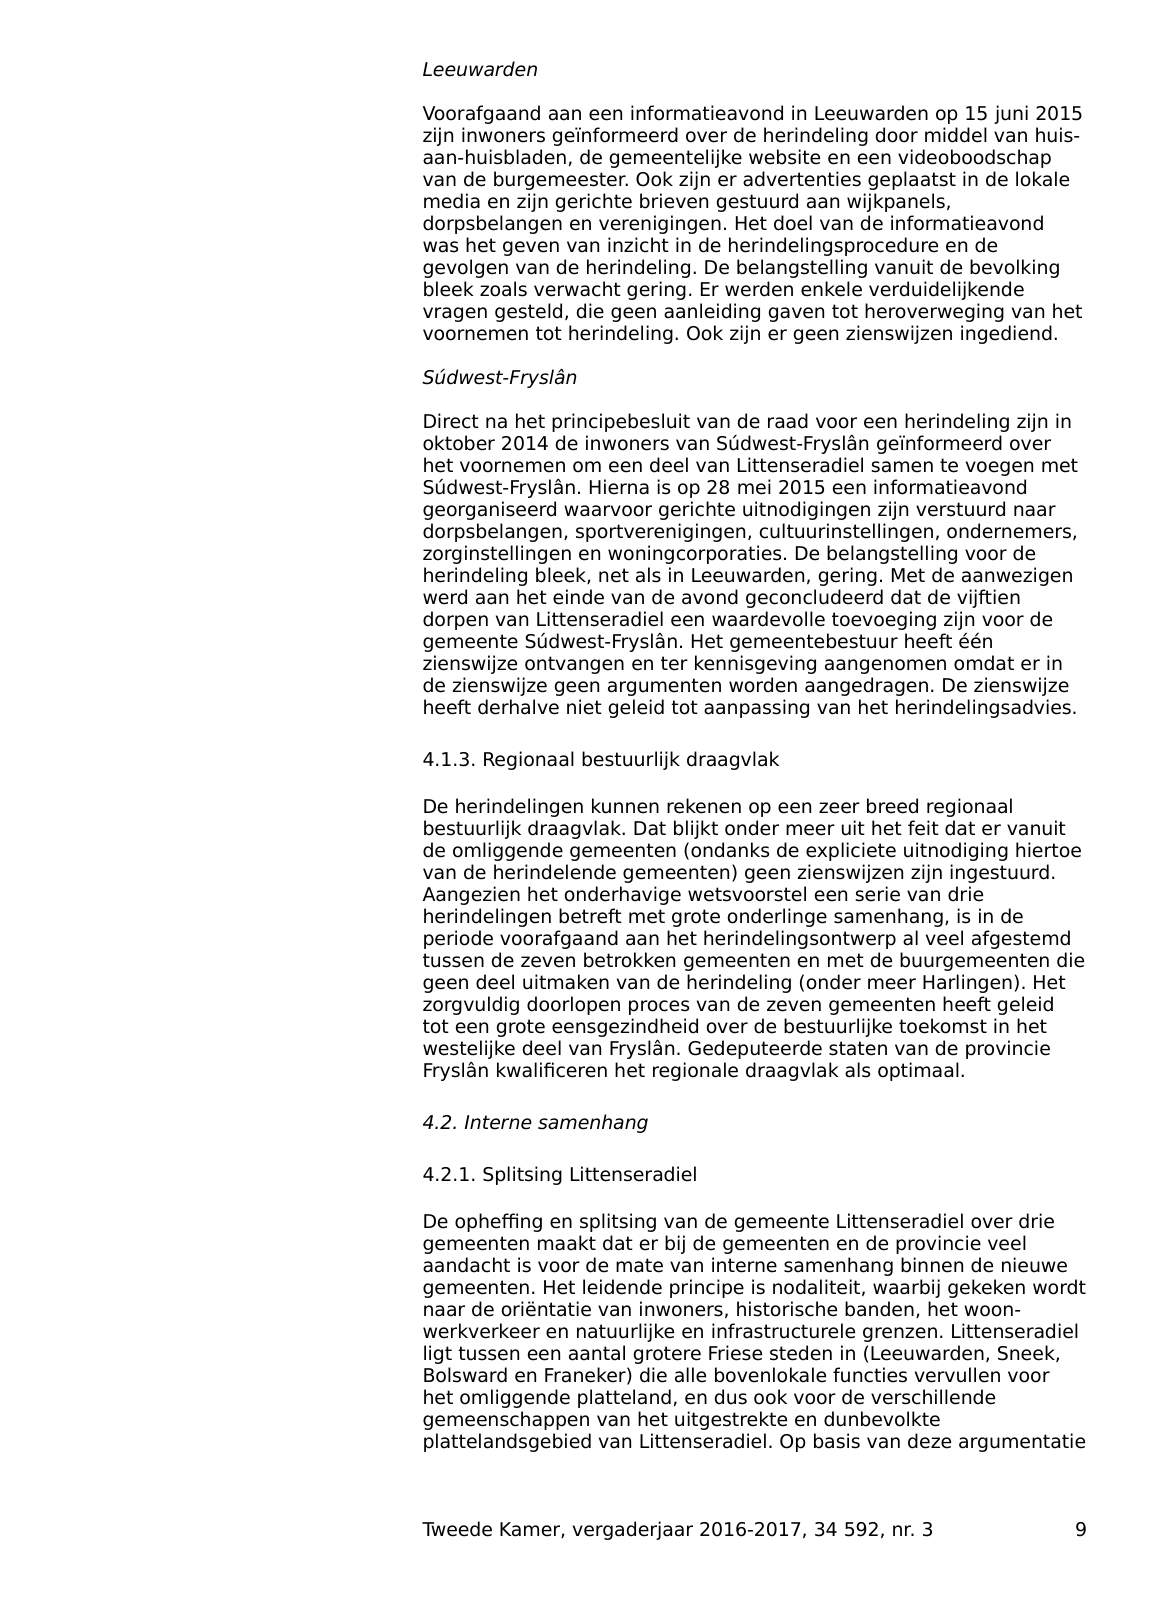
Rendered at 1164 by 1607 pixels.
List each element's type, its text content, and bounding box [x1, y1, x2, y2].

text Voorafgaand aan een informatieavond in Leeuwarden op 15 juni 2015 zijn inwoners geïnformeerd over de herindeling door middel van huis-aan-huisbladen, de gemeentelijke website en een videoboodschap van de burgemeester. Ook zijn er advertenties geplaatst in de lokale media en zijn gerichte brieven gestuurd aan wijkpanels, dorpsbelangen en verenigingen. Het doel van de informatieavond was het geven van inzicht in de herindelingsprocedure en de gevolgen van de herindeling. De belangstelling vanuit de bevolking bleek zoals verwacht gering. Er werden enkele verduidelijkende vragen gesteld, die geen aanleiding gaven tot heroverweging van het voornemen tot herindeling. Ook zijn er geen zienswijzen ingediend. [422, 103, 1087, 345]
text De herindelingen kunnen rekenen op een zeer breed regionaal bestuurlijk draagvlak. Dat blijkt onder meer uit het feit dat er vanuit de omliggende gemeenten (ondanks de expliciete uitnodiging hiertoe van de herindelende gemeenten) geen zienswijzen zijn ingestuurd. Aangezien het onderhavige wetsvoorstel een serie van drie herindelingen betreft met grote onderlinge samenhang, is in de periode voorafgaand aan het herindelingsontwerp al veel afgestemd tussen de zeven betrokken gemeenten en met de buurgemeenten die geen deel uitmaken van de herindeling (onder meer Harlingen). Het zorgvuldig doorlopen proces van de zeven gemeenten heeft geleid tot een grote eensgezindheid over de bestuurlijke toekomst in het westelijke deel van Fryslân. Gedeputeerde staten van de provincie Fryslân kwalificeren het regionale draagvlak als optimaal. [422, 796, 1087, 1082]
subtitle Leeuwarden [422, 59, 1087, 81]
subtitle 4.1.3. Regionaal bestuurlijk draagvlak [422, 749, 1087, 771]
subtitle 4.2.1. Splitsing Littenseradiel [422, 1164, 1087, 1186]
subtitle Súdwest-Fryslân [422, 367, 1087, 389]
subtitle 4.2. Interne samenhang [422, 1112, 1087, 1134]
text De opheffing en splitsing van de gemeente Littenseradiel over drie gemeenten maakt dat er bij de gemeenten en de provincie veel aandacht is voor de mate van interne samenhang binnen de nieuwe gemeenten. Het leidende principe is nodaliteit, waarbij gekeken wordt naar de oriëntatie van inwoners, historische banden, het woon-werkverkeer en natuurlijke en infrastructurele grenzen. Littenseradiel ligt tussen een aantal grotere Friese steden in (Leeuwarden, Sneek, Bolsward en Franeker) die alle bovenlokale functies vervullen voor het omliggende platteland, en dus ook voor de verschillende gemeenschappen van het uitgestrekte en dunbevolkte plattelandsgebied van Littenseradiel. Op basis van deze argumentatie [422, 1211, 1087, 1452]
text Direct na het principebesluit van de raad voor een herindeling zijn in oktober 2014 de inwoners van Súdwest-Fryslân geïnformeerd over het voornemen om een deel van Littenseradiel samen te voegen met Súdwest-Fryslân. Hierna is op 28 mei 2015 een informatieavond georganiseerd waarvoor gerichte uitnodigingen zijn verstuurd naar dorpsbelangen, sportverenigingen, cultuurinstellingen, ondernemers, zorginstellingen en woningcorporaties. De belangstelling voor de herindeling bleek, net als in Leeuwarden, gering. Met de aanwezigen werd aan het einde van de avond geconcludeerd dat de vijftien dorpen van Littenseradiel een waardevolle toevoeging zijn voor de gemeente Súdwest-Fryslân. Het gemeentebestuur heeft één zienswijze ontvangen en ter kennisgeving aangenomen omdat er in de zienswijze geen argumenten worden aangedragen. De zienswijze heeft derhalve niet geleid tot aanpassing van het herindelingsadvies. [422, 411, 1087, 719]
